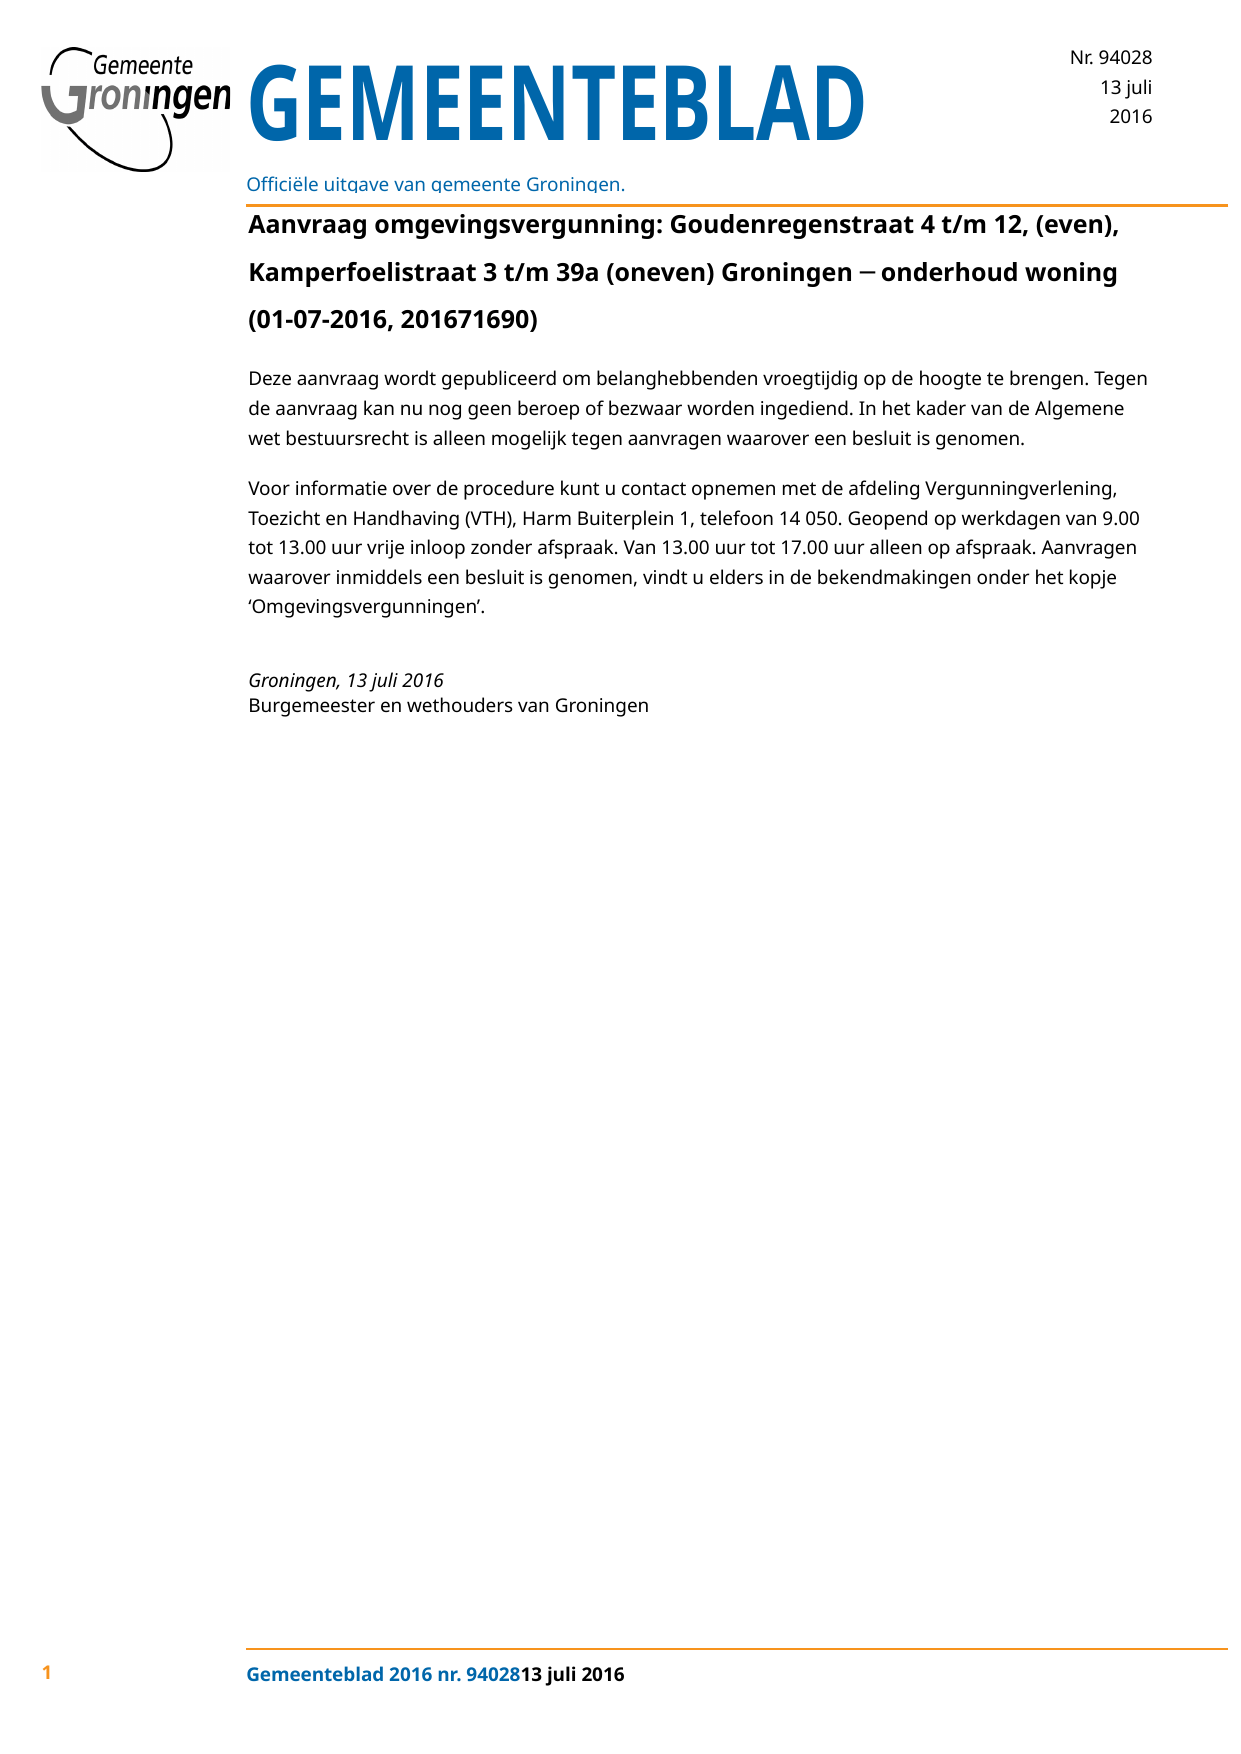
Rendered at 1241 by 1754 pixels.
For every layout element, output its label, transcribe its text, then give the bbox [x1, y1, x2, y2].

text Burgemeester en wethouders van Groningen [248, 693, 1152, 718]
picture [41, 47, 231, 172]
text Groningen, 13 juli 2016 [248, 667, 1152, 693]
text Deze aanvraag wordt gepubliceerd om belanghebbenden vroegtijdig op de hoogte te brengen. Tegen de aanvraag kan nu nog geen beroep of bezwaar worden ingediend. In het kader van de Algemene wet bestuursrecht is alleen mogelijk tegen aanvragen waarover een besluit is genomen. [248, 366, 1152, 450]
text Aanvraag omgevingsvergunning: Goudenregenstraat 4 t/m 12, (even), Kamperfoelistraat 3 t/m 39a (oneven) Groningen ─ onderhoud woning (01-07-2016, 201671690) [248, 207, 1152, 336]
text Voor informatie over de procedure kunt u contact opnemen met de afdeling Vergunningverlening, Toezicht en Handhaving (VTH), Harm Buiterplein 1, telefoon 14 050. Geopend op werkdagen van 9.00 tot 13.00 uur vrije inloop zonder afspraak. Van 13.00 uur tot 17.00 uur alleen op afspraak. Aanvragen waarover inmiddels een besluit is genomen, vindt u elders in de bekendmakingen onder het kopje ‘Omgevingsvergunningen’. [248, 475, 1152, 619]
